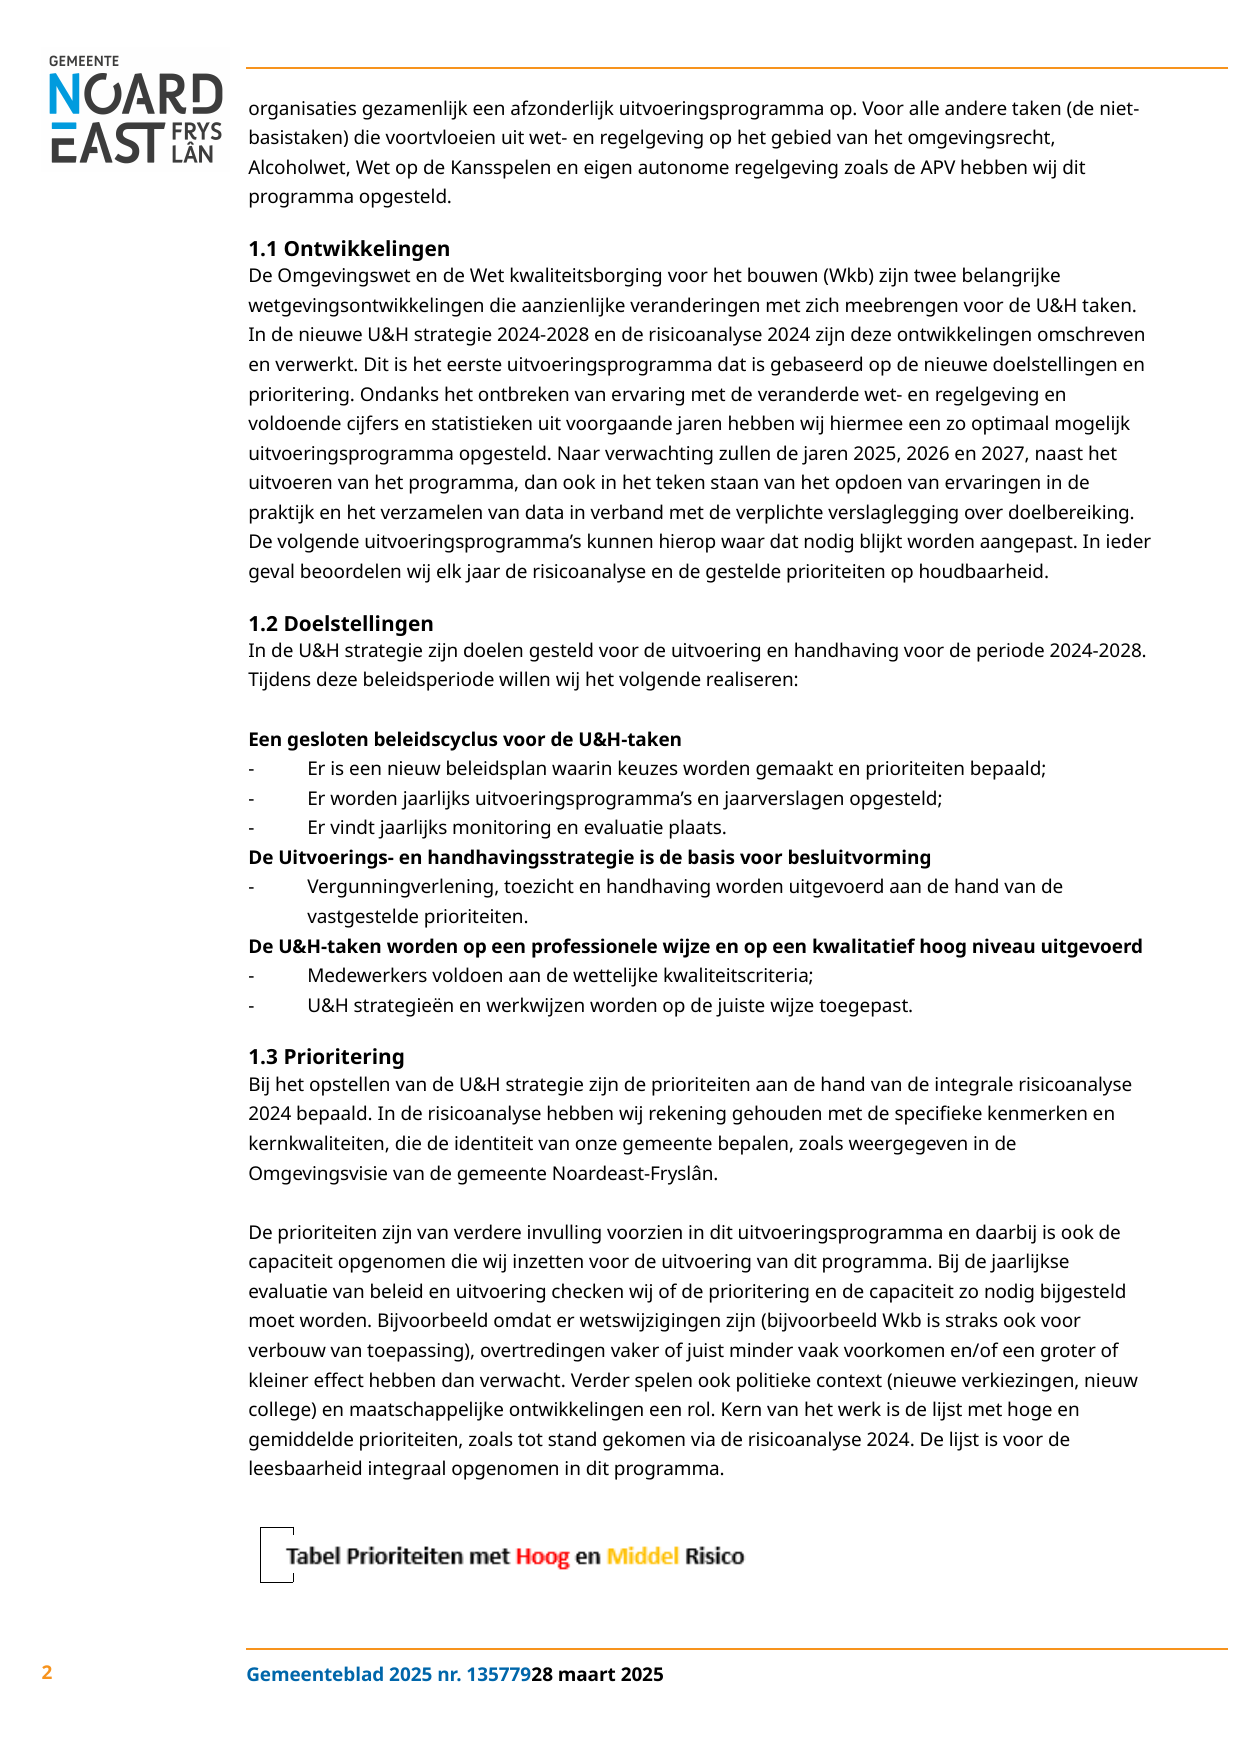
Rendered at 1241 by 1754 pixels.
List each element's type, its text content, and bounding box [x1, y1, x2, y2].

text organisaties gezamenlijk een afzonderlijk uitvoeringsprogramma op. Voor alle andere taken (de niet-basistaken) die voortvloeien uit wet- en regelgeving op het gebied van het omgevingsrecht, Alcoholwet, Wet op de Kansspelen en eigen autonome regelgeving zoals de APV hebben wij dit programma opgesteld. [248, 95, 1152, 209]
text 1.1 Ontwikkelingen [248, 234, 1152, 262]
text De Uitvoerings- en handhavingsstrategie is de basis voor besluitvorming [248, 844, 1152, 870]
text Bij het opstellen van de U&H strategie zijn de prioriteiten aan de hand van de integrale risicoanalyse 2024 bepaald. In de risicoanalyse hebben wij rekening gehouden met de specifieke kenmerken en kernkwaliteiten, die de identiteit van onze gemeente bepalen, zoals weergegeven in de Omgevingsvisie van de gemeente Noardeast-Fryslân. [248, 1071, 1152, 1185]
list Er is een nieuw beleidsplan waarin keuzes worden gemaakt en prioriteiten bepaald; [248, 755, 1152, 781]
text 1.2 Doelstellingen [248, 609, 1152, 637]
text 1.3 Prioritering [248, 1042, 1152, 1071]
text De U&H-taken worden op een professionele wijze en op een kwalitatief hoog niveau uitgevoerd [248, 933, 1152, 959]
text De Omgevingswet en de Wet kwaliteitsborging voor het bouwen (Wkb) zijn twee belangrijke wetgevingsontwikkelingen die aanzienlijke veranderingen met zich meebrengen voor de U&H taken. In de nieuwe U&H strategie 2024-2028 en de risicoanalyse 2024 zijn deze ontwikkelingen omschreven en verwerkt. Dit is het eerste uitvoeringsprogramma dat is gebaseerd op de nieuwe doelstellingen en prioritering. Ondanks het ontbreken van ervaring met de veranderde wet- en regelgeving en voldoende cijfers en statistieken uit voorgaande jaren hebben wij hiermee een zo optimaal mogelijk uitvoeringsprogramma opgesteld. Naar verwachting zullen de jaren 2025, 2026 en 2027, naast het uitvoeren van het programma, dan ook in het teken staan van het opdoen van ervaringen in de praktijk en het verzamelen van data in verband met de verplichte verslaglegging over doelbereiking. De volgende uitvoeringsprogramma’s kunnen hierop waar dat nodig blijkt worden aangepast. In ieder geval beoordelen wij elk jaar de risicoanalyse en de gestelde prioriteiten op houdbaarheid. [248, 262, 1152, 584]
text De prioriteiten zijn van verdere invulling voorzien in dit uitvoeringsprogramma en daarbij is ook de capaciteit opgenomen die wij inzetten voor de uitvoering van dit programma. Bij de jaarlijkse evaluatie van beleid en uitvoering checken wij of de prioritering en de capaciteit zo nodig bijgesteld moet worden. Bijvoorbeeld omdat er wetswijzigingen zijn (bijvoorbeeld Wkb is straks ook voor verbouw van toepassing), overtredingen vaker of juist minder vaak voorkomen en/of een groter of kleiner effect hebben dan verwacht. Verder spelen ook politieke context (nieuwe verkiezingen, nieuw college) en maatschappelijke ontwikkelingen een rol. Kern van het werk is de lijst met hoge en gemiddelde prioriteiten, zoals tot stand gekomen via de risicoanalyse 2024. De lijst is voor de leesbaarheid integraal opgenomen in dit programma. [248, 1219, 1152, 1481]
text In de U&H strategie zijn doelen gesteld voor de uitvoering en handhaving voor de periode 2024-2028. Tijdens deze beleidsperiode willen wij het volgende realiseren: [248, 637, 1152, 692]
list Medewerkers voldoen aan de wettelijke kwaliteitscriteria; [248, 962, 1152, 988]
list U&H strategieën en werkwijzen worden op de juiste wijze toegepast. [248, 992, 1152, 1018]
text Een gesloten beleidscyclus voor de U&H-taken [248, 726, 1152, 752]
list Er vindt jaarlijks monitoring en evaluatie plaats. [248, 814, 1152, 840]
list Er worden jaarlijks uitvoeringsprogramma’s en jaarverslagen opgesteld; [248, 785, 1152, 811]
list Vergunningverlening, toezicht en handhaving worden uitgevoerd aan de hand van de vastgestelde prioriteiten. [248, 874, 1152, 929]
picture [268, 1535, 771, 1573]
picture [41, 47, 231, 172]
